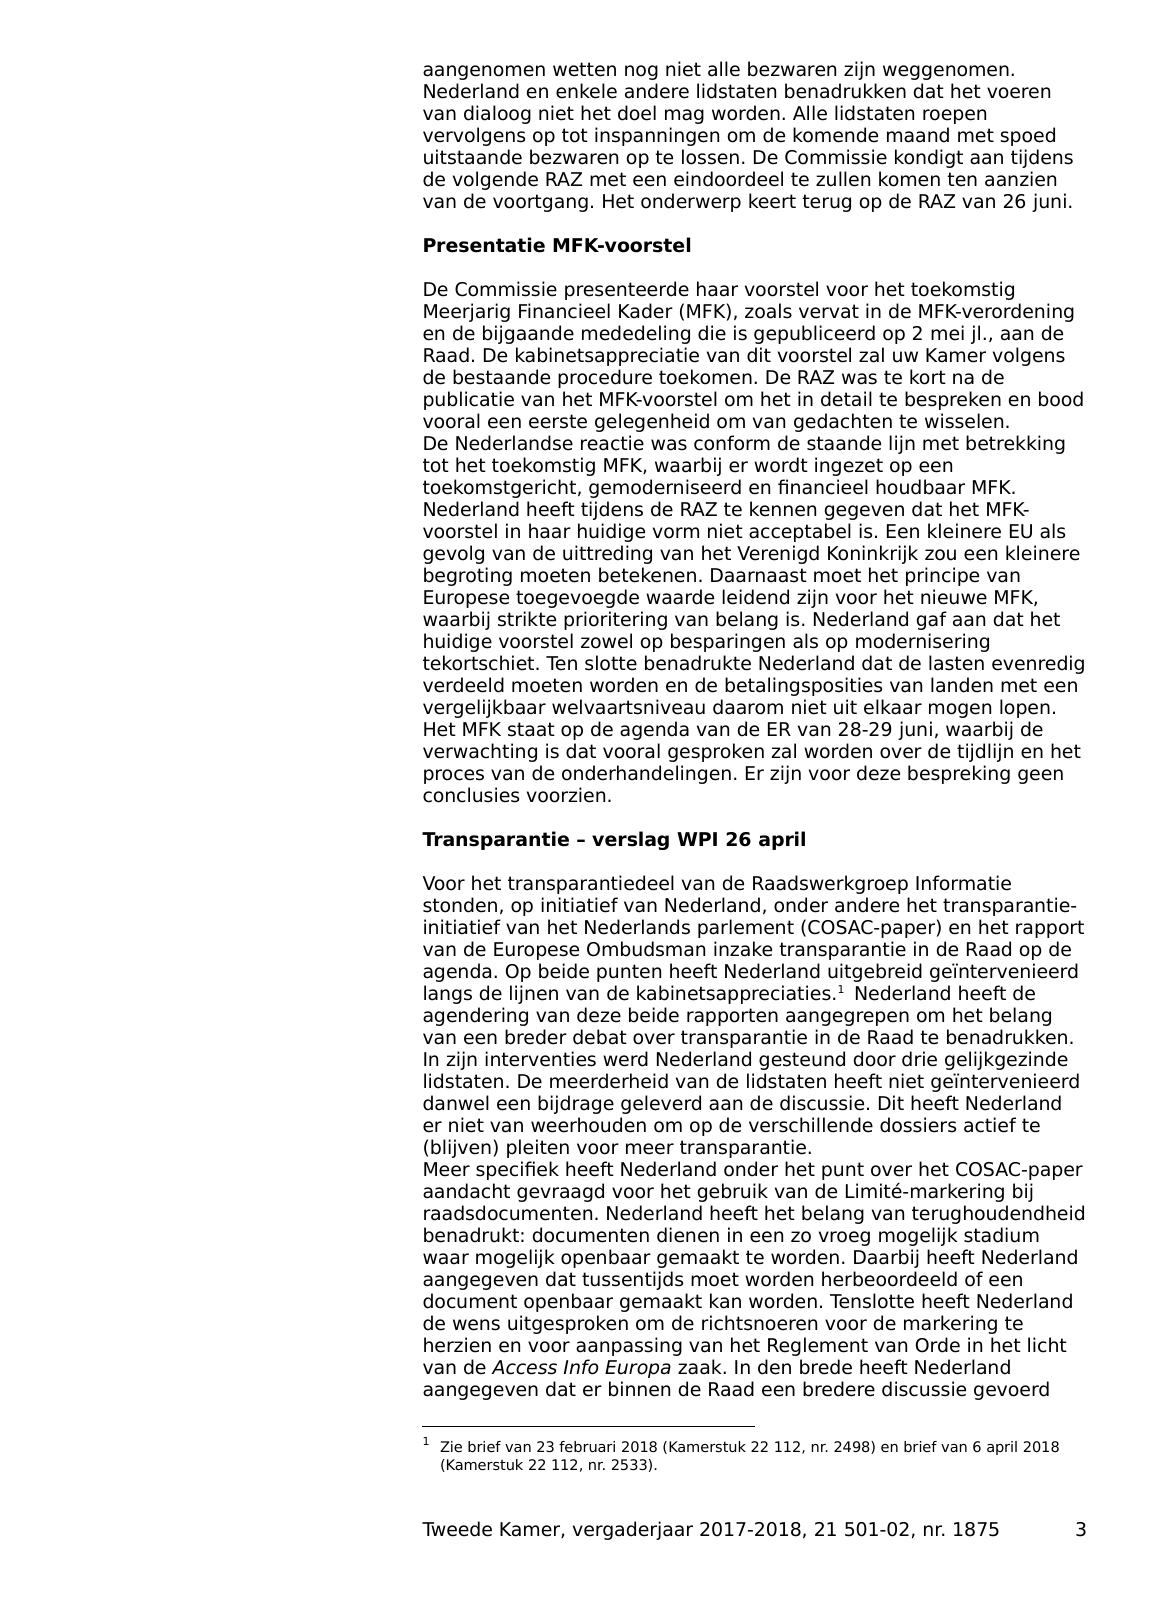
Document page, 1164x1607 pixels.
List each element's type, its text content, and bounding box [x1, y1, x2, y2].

text aangenomen wetten nog niet alle bezwaren zijn weggenomen. Nederland en enkele andere lidstaten benadrukken dat het voeren van dialoog niet het doel mag worden. Alle lidstaten roepen vervolgens op tot inspanningen om de komende maand met spoed uitstaande bezwaren op te lossen. De Commissie kondigt aan tijdens de volgende RAZ met een eindoordeel te zullen komen ten aanzien van de voortgang. Het onderwerp keert terug op de RAZ van 26 juni. [422, 59, 1087, 213]
text De Commissie presenteerde haar voorstel voor het toekomstig Meerjarig Financieel Kader (MFK), zoals vervat in de MFK-verordening en de bijgaande mededeling die is gepubliceerd op 2 mei jl., aan de Raad. De kabinetsappreciatie van dit voorstel zal uw Kamer volgens de bestaande procedure toekomen. De RAZ was te kort na de publicatie van het MFK-voorstel om het in detail te bespreken en bood vooral een eerste gelegenheid om van gedachten te wisselen. [422, 279, 1087, 433]
text Meer specifiek heeft Nederland onder het punt over het COSAC-paper aandacht gevraagd voor het gebruik van de Limité-markering bij raadsdocumenten. Nederland heeft het belang van terughoudendheid benadrukt: documenten dienen in een zo vroeg mogelijk stadium waar mogelijk openbaar gemaakt te worden. Daarbij heeft Nederland aangegeven dat tussentijds moet worden herbeoordeeld of een document openbaar gemaakt kan worden. Tenslotte heeft Nederland de wens uitgesproken om de richtsnoeren voor de markering te herzien en voor aanpassing van het Reglement van Orde in het licht van de Access Info Europa zaak. In den brede heeft Nederland aangegeven dat er binnen de Raad een bredere discussie gevoerd [422, 1159, 1087, 1401]
subtitle Presentatie MFK-voorstel [422, 235, 1087, 257]
text De Nederlandse reactie was conform de staande lijn met betrekking tot het toekomstig MFK, waarbij er wordt ingezet op een toekomstgericht, gemoderniseerd en financieel houdbaar MFK. Nederland heeft tijdens de RAZ te kennen gegeven dat het MFK-voorstel in haar huidige vorm niet acceptabel is. Een kleinere EU als gevolg van de uittreding van het Verenigd Koninkrijk zou een kleinere begroting moeten betekenen. Daarnaast moet het principe van Europese toegevoegde waarde leidend zijn voor het nieuwe MFK, waarbij strikte prioritering van belang is. Nederland gaf aan dat het huidige voorstel zowel op besparingen als op modernisering tekortschiet. Ten slotte benadrukte Nederland dat de lasten evenredig verdeeld moeten worden en de betalingsposities van landen met een vergelijkbaar welvaartsniveau daarom niet uit elkaar mogen lopen. Het MFK staat op de agenda van de ER van 28-29 juni, waarbij de verwachting is dat vooral gesproken zal worden over de tijdlijn en het proces van de onderhandelingen. Er zijn voor deze bespreking geen conclusies voorzien. [422, 433, 1087, 807]
subtitle Transparantie – verslag WPI 26 april [422, 829, 1087, 851]
text Voor het transparantiedeel van de Raadswerkgroep Informatie stonden, op initiatief van Nederland, onder andere het transparantie-initiatief van het Nederlands parlement (COSAC-paper) en het rapport van de Europese Ombudsman inzake transparantie in de Raad op de agenda. Op beide punten heeft Nederland uitgebreid geïntervenieerd langs de lijnen van de kabinetsappreciaties. Nederland heeft de agendering van deze beide rapporten aangegrepen om het belang van een breder debat over transparantie in de Raad te benadrukken. In zijn interventies werd Nederland gesteund door drie gelijkgezinde lidstaten. De meerderheid van de lidstaten heeft niet geïntervenieerd danwel een bijdrage geleverd aan de discussie. Dit heeft Nederland er niet van weerhouden om op de verschillende dossiers actief te (blijven) pleiten voor meer transparantie. [422, 873, 1087, 1159]
text Zie brief van 23 februari 2018 (Kamerstuk 22 112, nr. 2498) en brief van 6 april 2018 (Kamerstuk 22 112, nr. 2533). [422, 1435, 1087, 1474]
